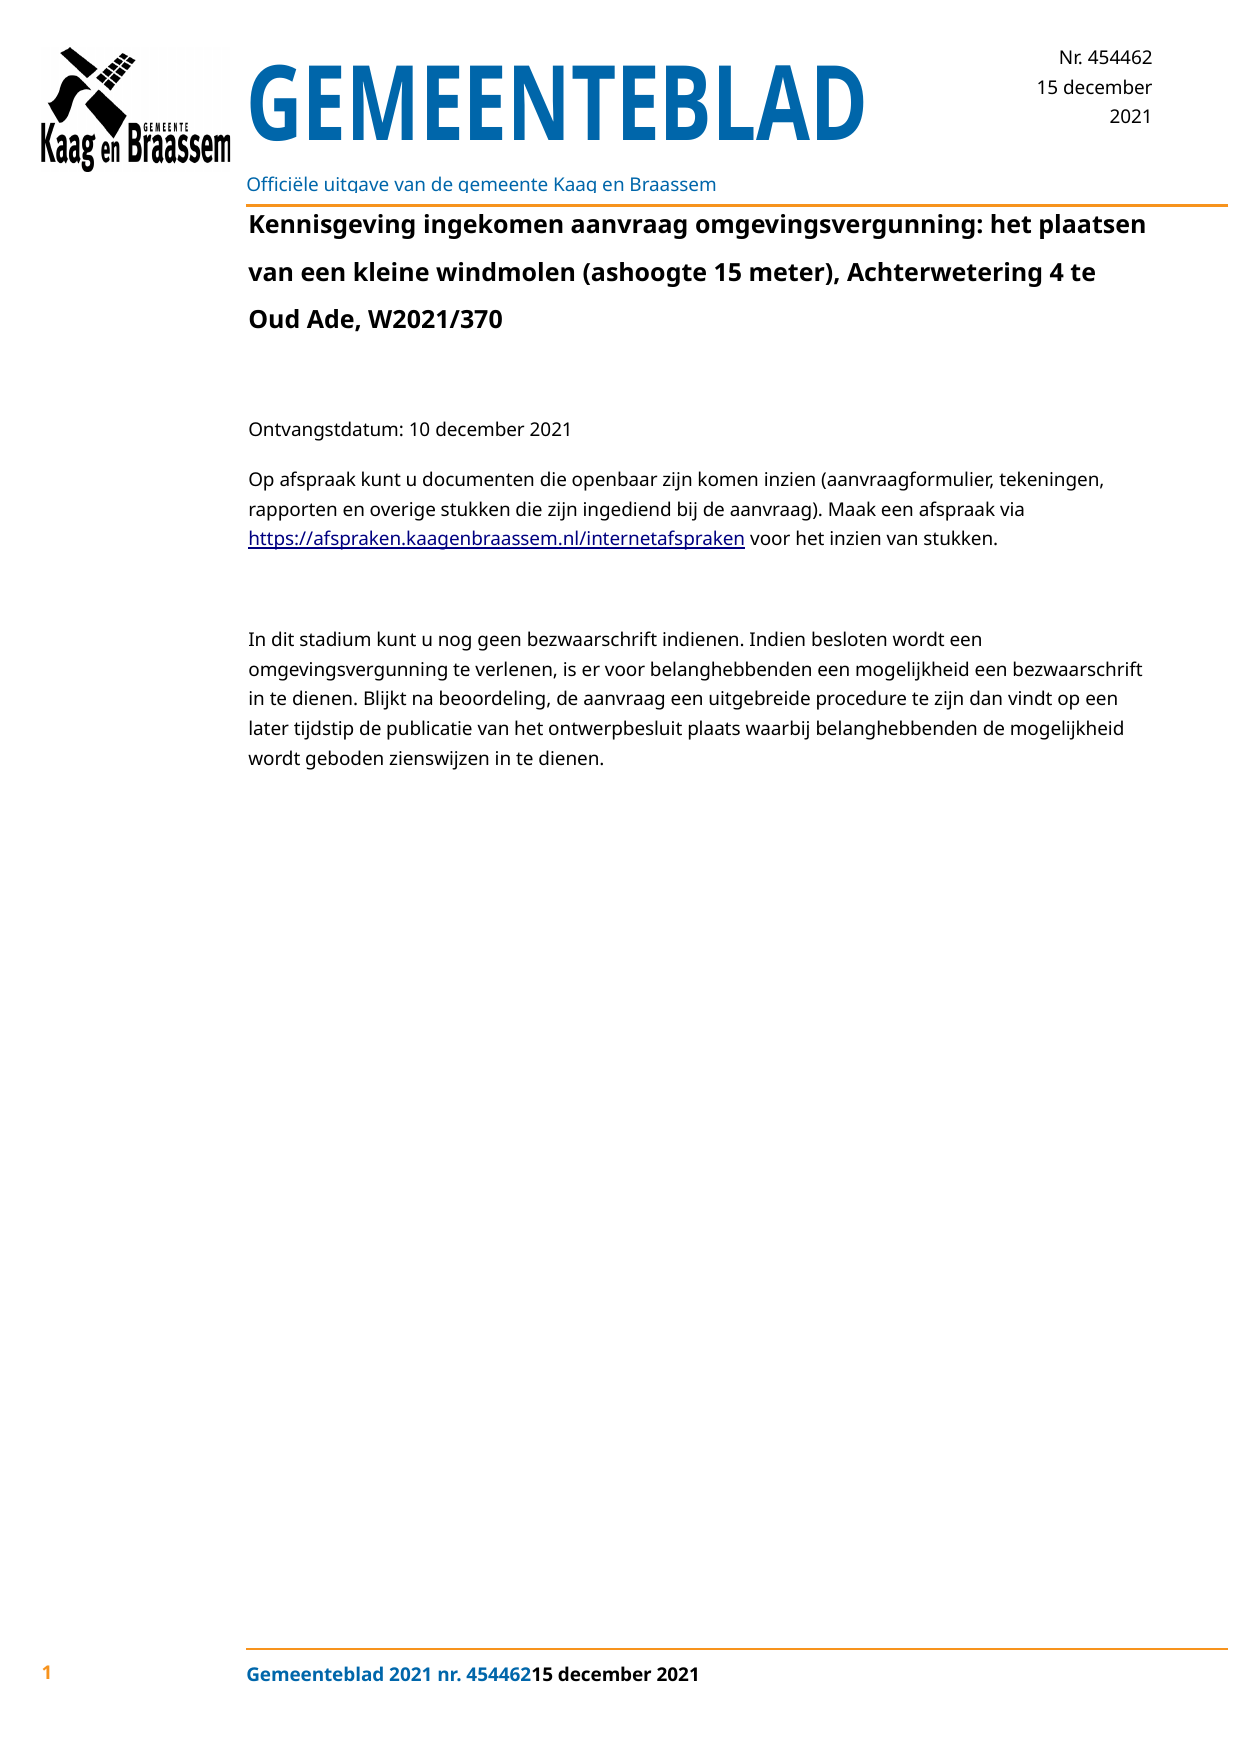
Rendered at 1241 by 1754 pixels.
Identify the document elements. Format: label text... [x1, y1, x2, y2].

picture [41, 47, 231, 172]
text Ontvangstdatum: 10 december 2021 [248, 416, 1152, 442]
text Kennisgeving ingekomen aanvraag omgevingsvergunning: het plaatsen van een kleine windmolen (ashoogte 15 meter), Achterwetering 4 te Oud Ade, W2021/370 [248, 207, 1152, 336]
text In dit stadium kunt u nog geen bezwaarschrift indienen. Indien besloten wordt een omgevingsvergunning te verlenen, is er voor belanghebbenden een mogelijkheid een bezwaarschrift in te dienen. Blijkt na beoordeling, de aanvraag een uitgebreide procedure te zijn dan vindt op een later tijdstip de publicatie van het ontwerpbesluit plaats waarbij belanghebbenden de mogelijkheid wordt geboden zienswijzen in te dienen. [248, 626, 1152, 770]
text Op afspraak kunt u documenten die openbaar zijn komen inzien (aanvraagformulier, tekeningen, rapporten en overige stukken die zijn ingediend bij de aanvraag). Maak een afspraak via https://afspraken.kaagenbraassem.nl/internetafspraken voor het inzien van stukken. [248, 466, 1152, 551]
